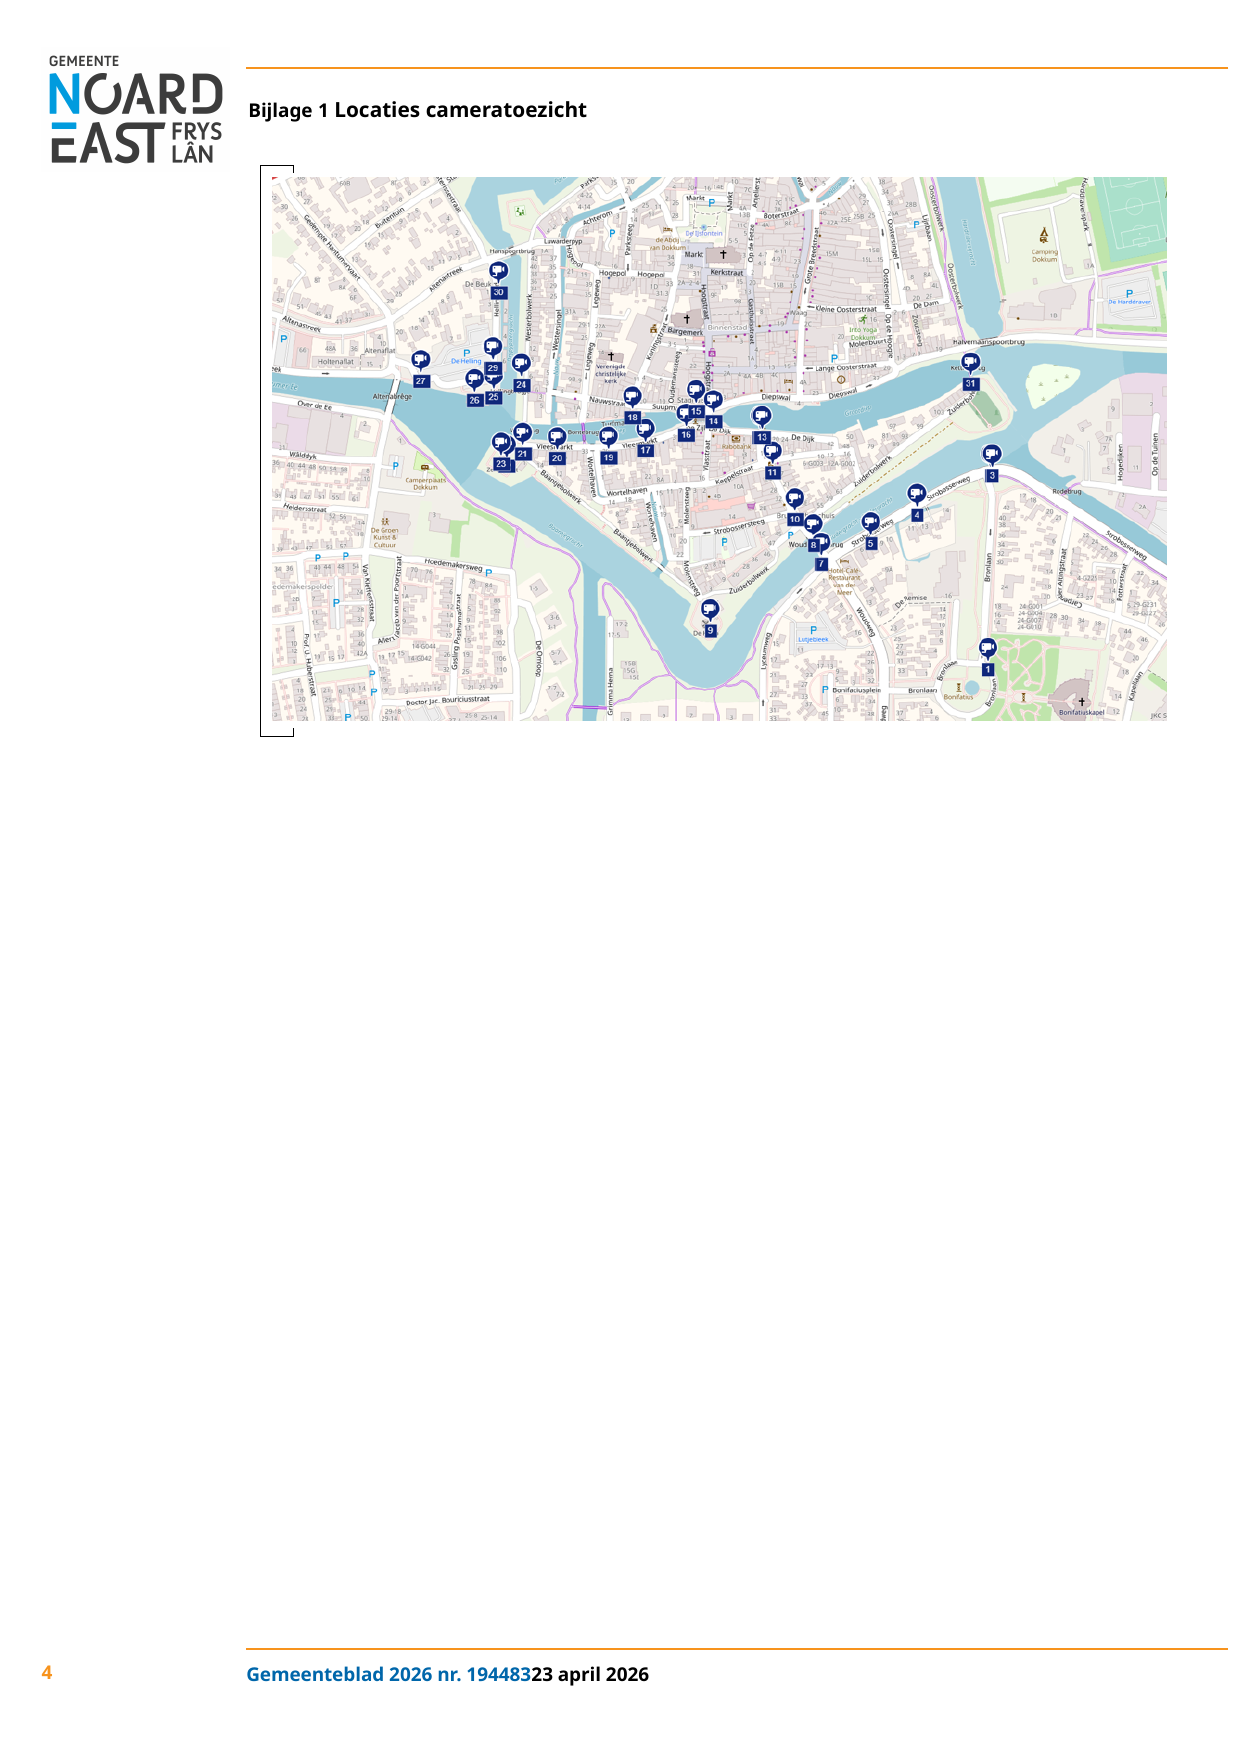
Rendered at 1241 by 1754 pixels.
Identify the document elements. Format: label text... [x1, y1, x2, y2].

picture [41, 47, 231, 172]
picture [268, 173, 1173, 728]
text Bijlage 1 Locaties cameratoezicht [248, 95, 1152, 123]
